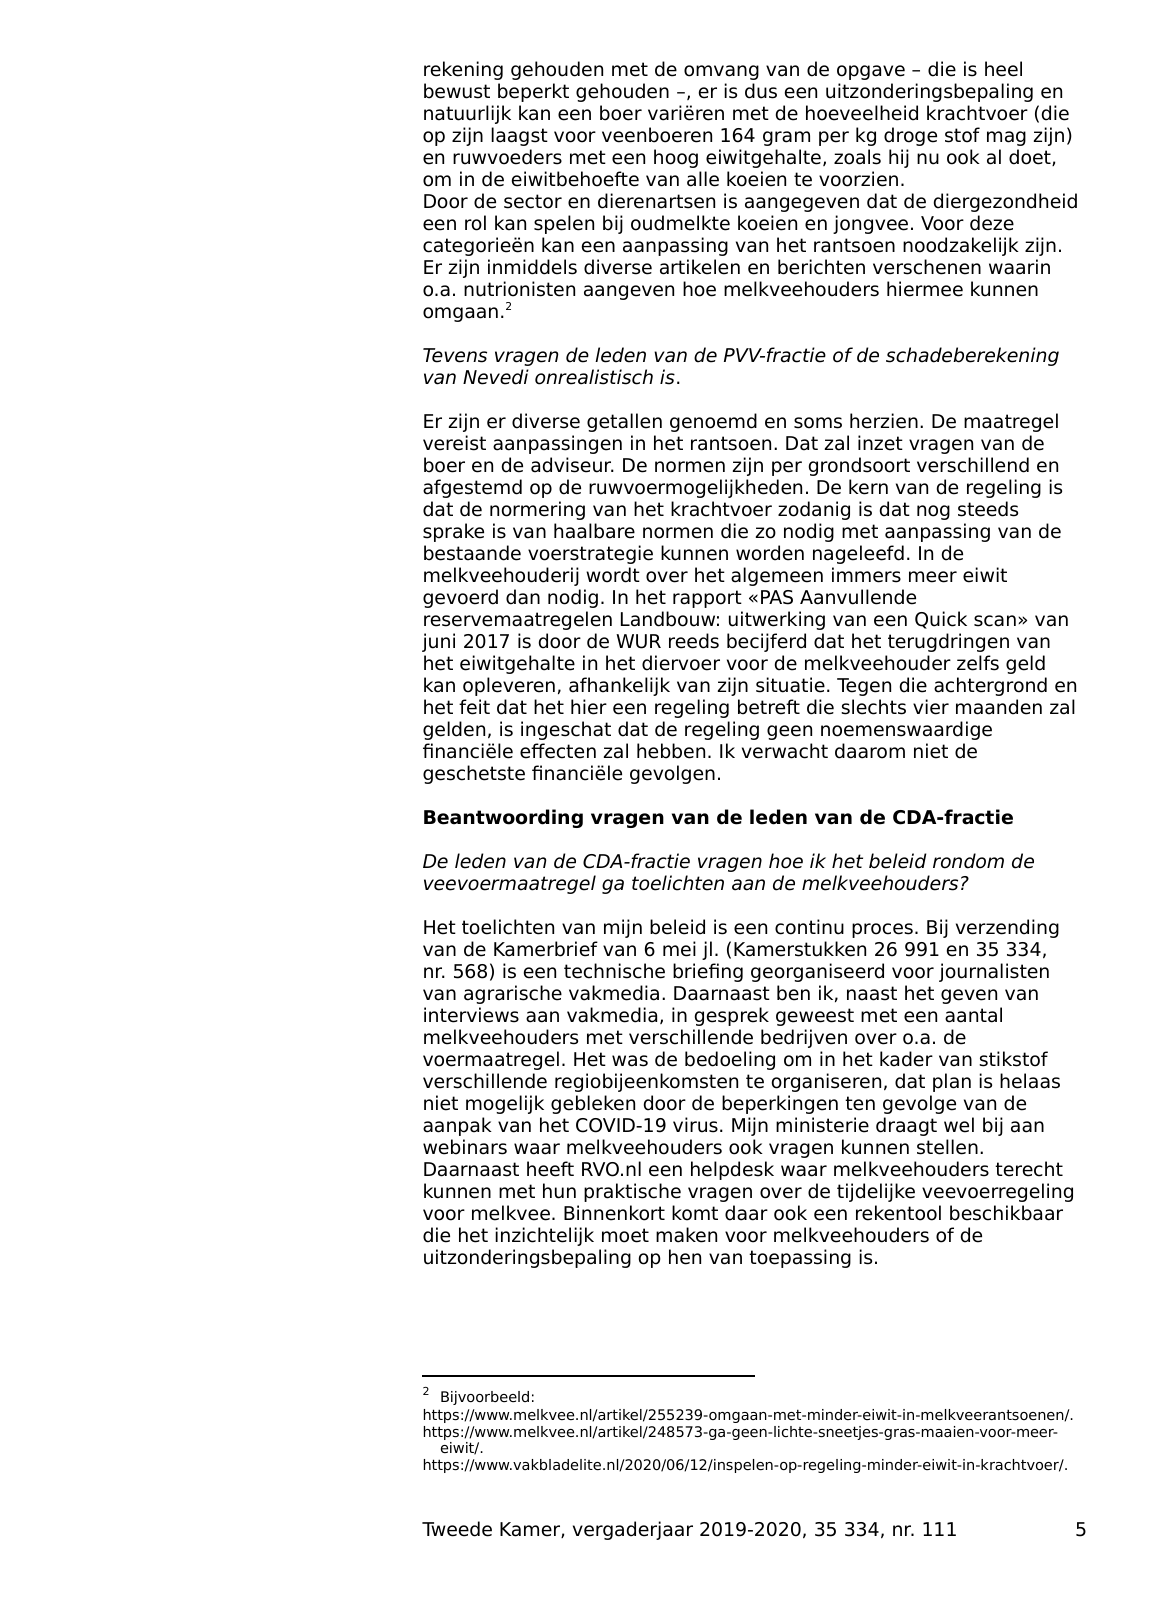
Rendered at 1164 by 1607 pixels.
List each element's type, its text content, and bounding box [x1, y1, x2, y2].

text https://www.melkvee.nl/artikel/248573-ga-geen-lichte-sneetjes-gras-maaien-voor-meer-eiwit/. [422, 1424, 1087, 1457]
text https://www.vakbladelite.nl/2020/06/12/inspelen-op-regeling-minder-eiwit-in-krachtvoer/. [422, 1457, 1087, 1474]
text Tevens vragen de leden van de PVV-fractie of de schadeberekening van Nevedi onrealistisch is. [422, 345, 1087, 389]
text rekening gehouden met de omvang van de opgave – die is heel bewust beperkt gehouden –, er is dus een uitzonderingsbepaling en natuurlijk kan een boer variëren met de hoeveelheid krachtvoer (die op zijn laagst voor veenboeren 164 gram per kg droge stof mag zijn) en ruwvoeders met een hoog eiwitgehalte, zoals hij nu ook al doet, om in de eiwitbehoefte van alle koeien te voorzien. [422, 59, 1087, 191]
text https://www.melkvee.nl/artikel/255239-omgaan-met-minder-eiwit-in-melkveerantsoenen/. [422, 1407, 1087, 1424]
text Door de sector en dierenartsen is aangegeven dat de diergezondheid een rol kan spelen bij oudmelkte koeien en jongvee. Voor deze categorieën kan een aanpassing van het rantsoen noodzakelijk zijn. Er zijn inmiddels diverse artikelen en berichten verschenen waarin o.a. nutrionisten aangeven hoe melkveehouders hiermee kunnen omgaan. [422, 191, 1087, 323]
text Bijvoorbeeld: [422, 1385, 1087, 1407]
text De leden van de CDA-fractie vragen hoe ik het beleid rondom de veevoermaatregel ga toelichten aan de melkveehouders? [422, 851, 1087, 895]
subtitle Beantwoording vragen van de leden van de CDA-fractie [422, 807, 1087, 829]
text Het toelichten van mijn beleid is een continu proces. Bij verzending van de Kamerbrief van 6 mei jl. (Kamerstukken 26 991 en 35 334, nr. 568) is een technische briefing georganiseerd voor journalisten van agrarische vakmedia. Daarnaast ben ik, naast het geven van interviews aan vakmedia, in gesprek geweest met een aantal melkveehouders met verschillende bedrijven over o.a. de voermaatregel. Het was de bedoeling om in het kader van stikstof verschillende regiobijeenkomsten te organiseren, dat plan is helaas niet mogelijk gebleken door de beperkingen ten gevolge van de aanpak van het COVID-19 virus. Mijn ministerie draagt wel bij aan webinars waar melkveehouders ook vragen kunnen stellen. Daarnaast heeft RVO.nl een helpdesk waar melkveehouders terecht kunnen met hun praktische vragen over de tijdelijke veevoerregeling voor melkvee. Binnenkort komt daar ook een rekentool beschikbaar die het inzichtelijk moet maken voor melkveehouders of de uitzonderingsbepaling op hen van toepassing is. [422, 917, 1087, 1269]
text Er zijn er diverse getallen genoemd en soms herzien. De maatregel vereist aanpassingen in het rantsoen. Dat zal inzet vragen van de boer en de adviseur. De normen zijn per grondsoort verschillend en afgestemd op de ruwvoermogelijkheden. De kern van de regeling is dat de normering van het krachtvoer zodanig is dat nog steeds sprake is van haalbare normen die zo nodig met aanpassing van de bestaande voerstrategie kunnen worden nageleefd. In de melkveehouderij wordt over het algemeen immers meer eiwit gevoerd dan nodig. In het rapport «PAS Aanvullende reservemaatregelen Landbouw: uitwerking van een Quick scan» van juni 2017 is door de WUR reeds becijferd dat het terugdringen van het eiwitgehalte in het diervoer voor de melkveehouder zelfs geld kan opleveren, afhankelijk van zijn situatie. Tegen die achtergrond en het feit dat het hier een regeling betreft die slechts vier maanden zal gelden, is ingeschat dat de regeling geen noemenswaardige financiële effecten zal hebben. Ik verwacht daarom niet de geschetste financiële gevolgen. [422, 411, 1087, 785]
